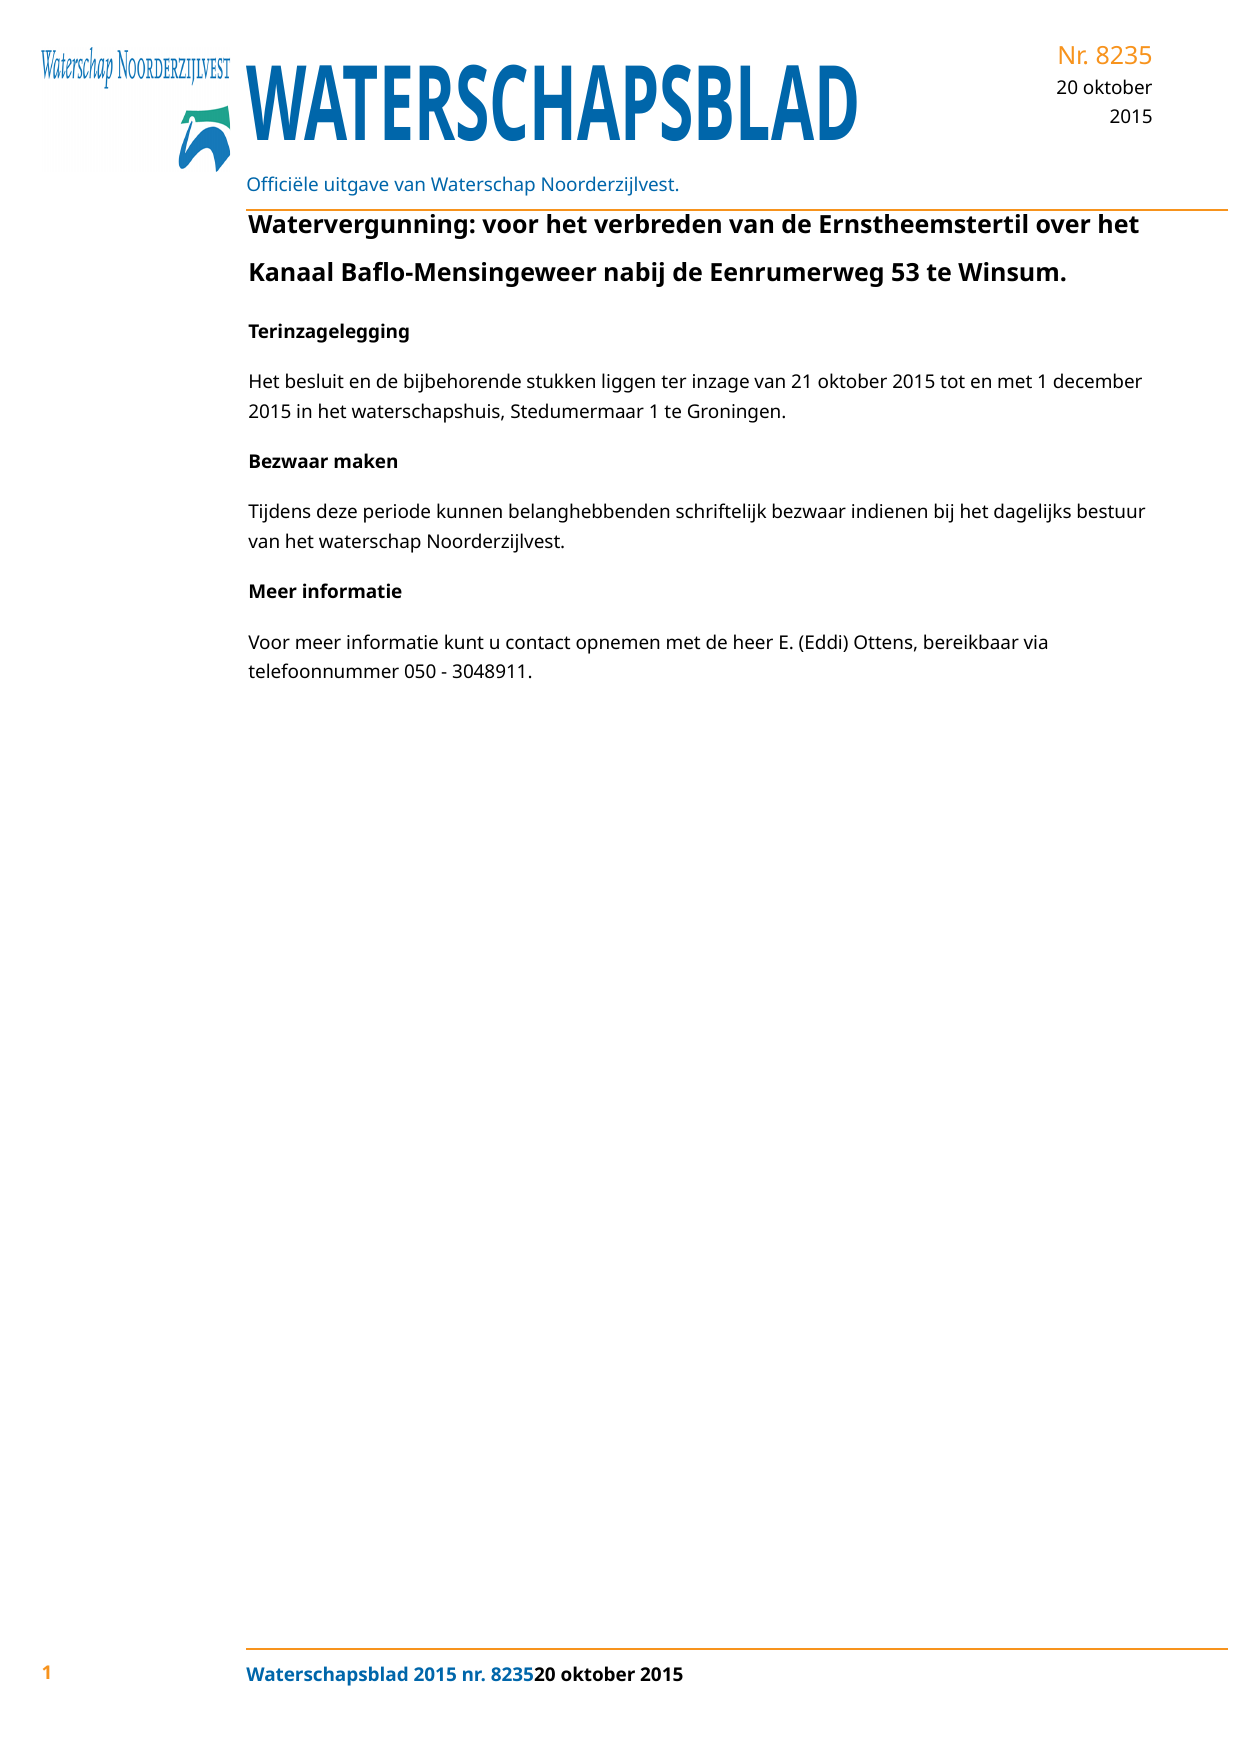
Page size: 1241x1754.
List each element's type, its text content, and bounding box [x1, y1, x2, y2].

text Terinzagelegging [248, 318, 1152, 344]
text Bezwaar maken [248, 448, 1152, 474]
text Het besluit en de bijbehorende stukken liggen ter inzage van 21 oktober 2015 tot en met 1 december 2015 in het waterschapshuis, Stedumermaar 1 te Groningen. [248, 368, 1152, 424]
text Voor meer informatie kunt u contact opnemen met de heer E. (Eddi) Ottens, bereikbaar via telefoonnummer 050 - 3048911. [248, 629, 1152, 684]
text Meer informatie [248, 579, 1152, 604]
text Tijdens deze periode kunnen belanghebbenden schriftelijk bezwaar indienen bij het dagelijks bestuur van het waterschap Noorderzijlvest. [248, 499, 1152, 554]
picture [41, 47, 231, 172]
text Watervergunning: voor het verbreden van de Ernstheemstertil over het Kanaal Baflo-Mensingeweer nabij de Eenrumerweg 53 te Winsum. [248, 211, 1152, 288]
